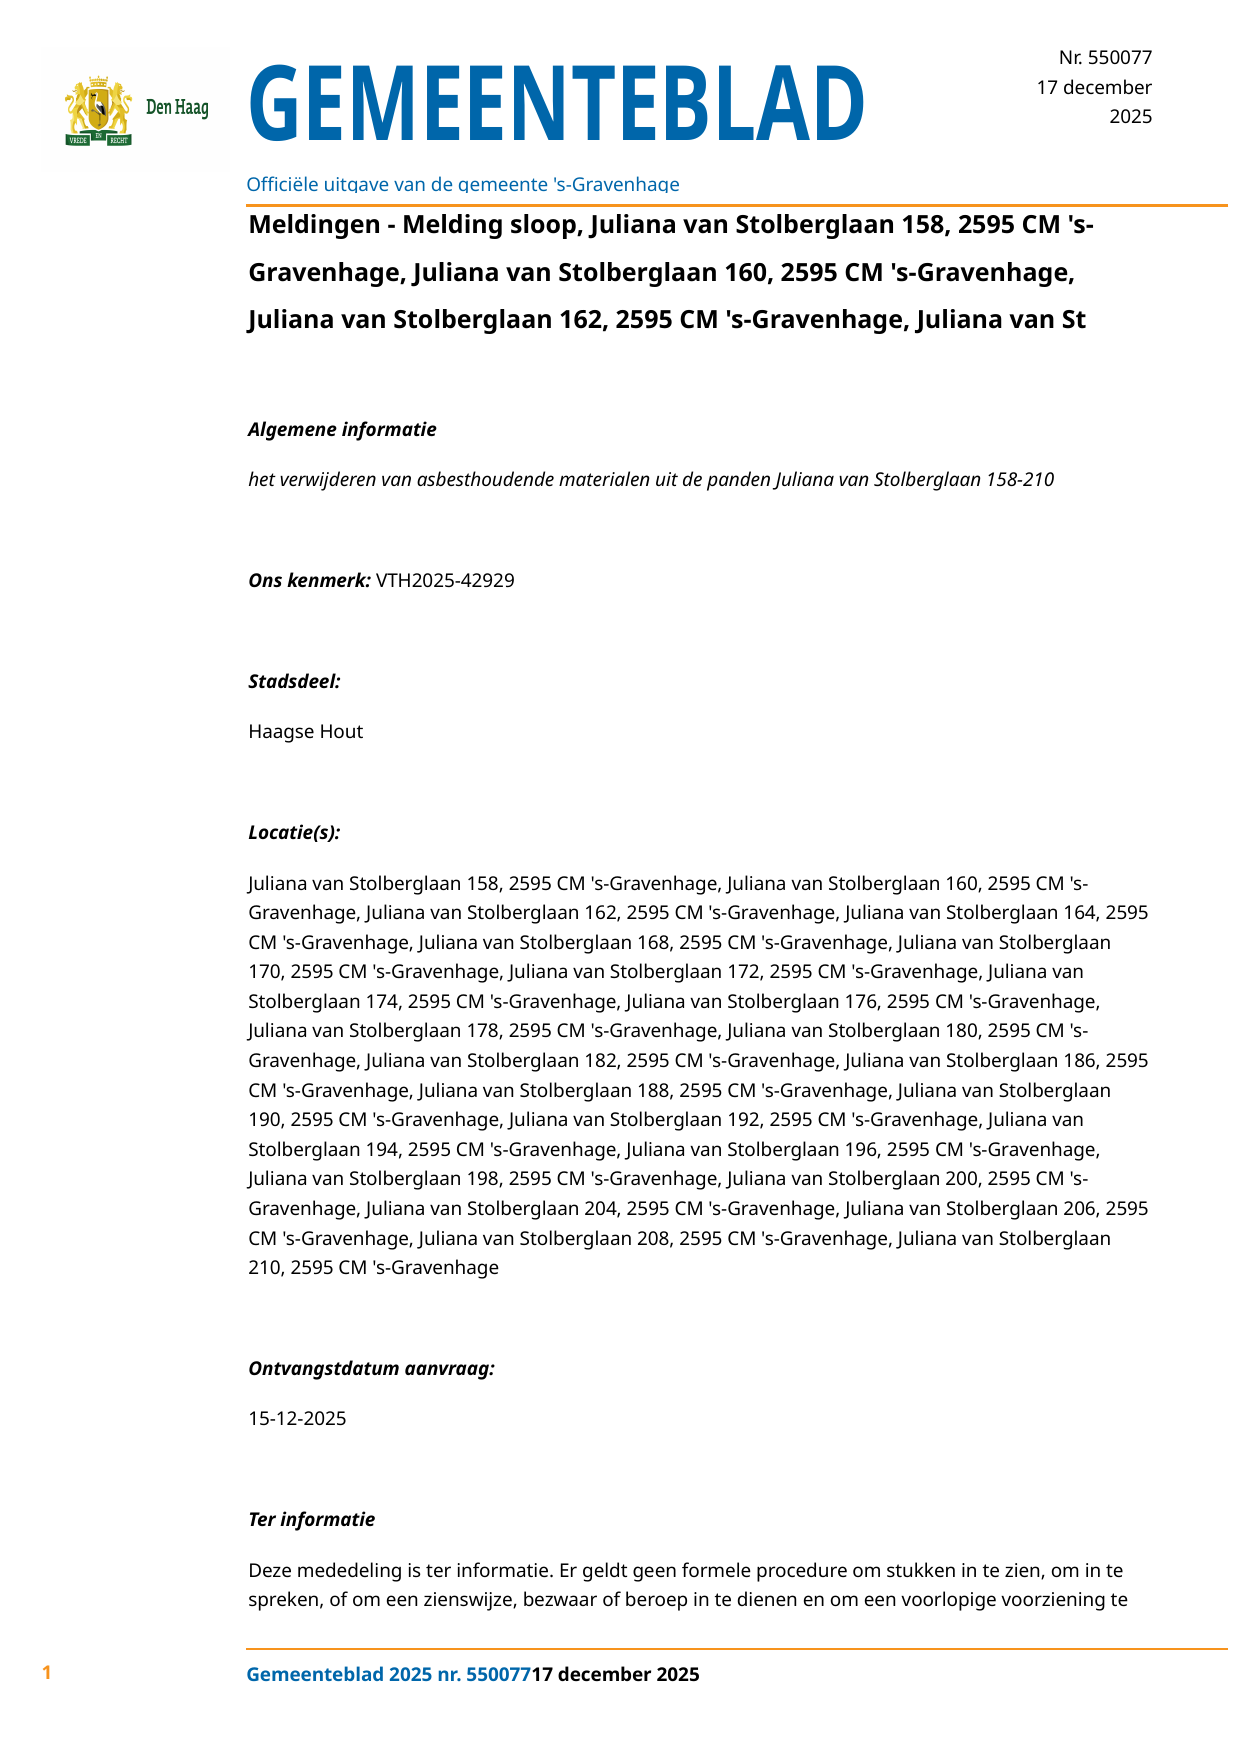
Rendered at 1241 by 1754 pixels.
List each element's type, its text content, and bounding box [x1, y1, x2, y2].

text Ontvangstdatum aanvraag: [248, 1355, 1152, 1381]
text Ter informatie [248, 1506, 1152, 1532]
picture [41, 47, 231, 172]
text Algemene informatie [248, 416, 1152, 442]
text Meldingen - Melding sloop, Juliana van Stolberglaan 158, 2595 CM 's-Gravenhage, Juliana van Stolberglaan 160, 2595 CM 's-Gravenhage, Juliana van Stolberglaan 162, 2595 CM 's-Gravenhage, Juliana van St [248, 207, 1152, 336]
text 15-12-2025 [248, 1406, 1152, 1431]
text Ons kenmerk: VTH2025-42929 [248, 567, 1152, 593]
text Locatie(s): [248, 819, 1152, 845]
text het verwijderen van asbesthoudende materialen uit de panden Juliana van Stolberglaan 158-210 [248, 466, 1152, 492]
text Juliana van Stolberglaan 158, 2595 CM 's-Gravenhage, Juliana van Stolberglaan 160, 2595 CM 's-Gravenhage, Juliana van Stolberglaan 162, 2595 CM 's-Gravenhage, Juliana van Stolberglaan 164, 2595 CM 's-Gravenhage, Juliana van Stolberglaan 168, 2595 CM 's-Gravenhage, Juliana van Stolberglaan 170, 2595 CM 's-Gravenhage, Juliana van Stolberglaan 172, 2595 CM 's-Gravenhage, Juliana van Stolberglaan 174, 2595 CM 's-Gravenhage, Juliana van Stolberglaan 176, 2595 CM 's-Gravenhage, Juliana van Stolberglaan 178, 2595 CM 's-Gravenhage, Juliana van Stolberglaan 180, 2595 CM 's-Gravenhage, Juliana van Stolberglaan 182, 2595 CM 's-Gravenhage, Juliana van Stolberglaan 186, 2595 CM 's-Gravenhage, Juliana van Stolberglaan 188, 2595 CM 's-Gravenhage, Juliana van Stolberglaan 190, 2595 CM 's-Gravenhage, Juliana van Stolberglaan 192, 2595 CM 's-Gravenhage, Juliana van Stolberglaan 194, 2595 CM 's-Gravenhage, Juliana van Stolberglaan 196, 2595 CM 's-Gravenhage, Juliana van Stolberglaan 198, 2595 CM 's-Gravenhage, Juliana van Stolberglaan 200, 2595 CM 's-Gravenhage, Juliana van Stolberglaan 204, 2595 CM 's-Gravenhage, Juliana van Stolberglaan 206, 2595 CM 's-Gravenhage, Juliana van Stolberglaan 208, 2595 CM 's-Gravenhage, Juliana van Stolberglaan 210, 2595 CM 's-Gravenhage [248, 870, 1152, 1280]
text Deze mededeling is ter informatie. Er geldt geen formele procedure om stukken in te zien, om in te spreken, of om een zienswijze, bezwaar of beroep in te dienen en om een voorlopige voorziening te [248, 1557, 1152, 1612]
text Stadsdeel: [248, 668, 1152, 694]
text Haagse Hout [248, 718, 1152, 744]
